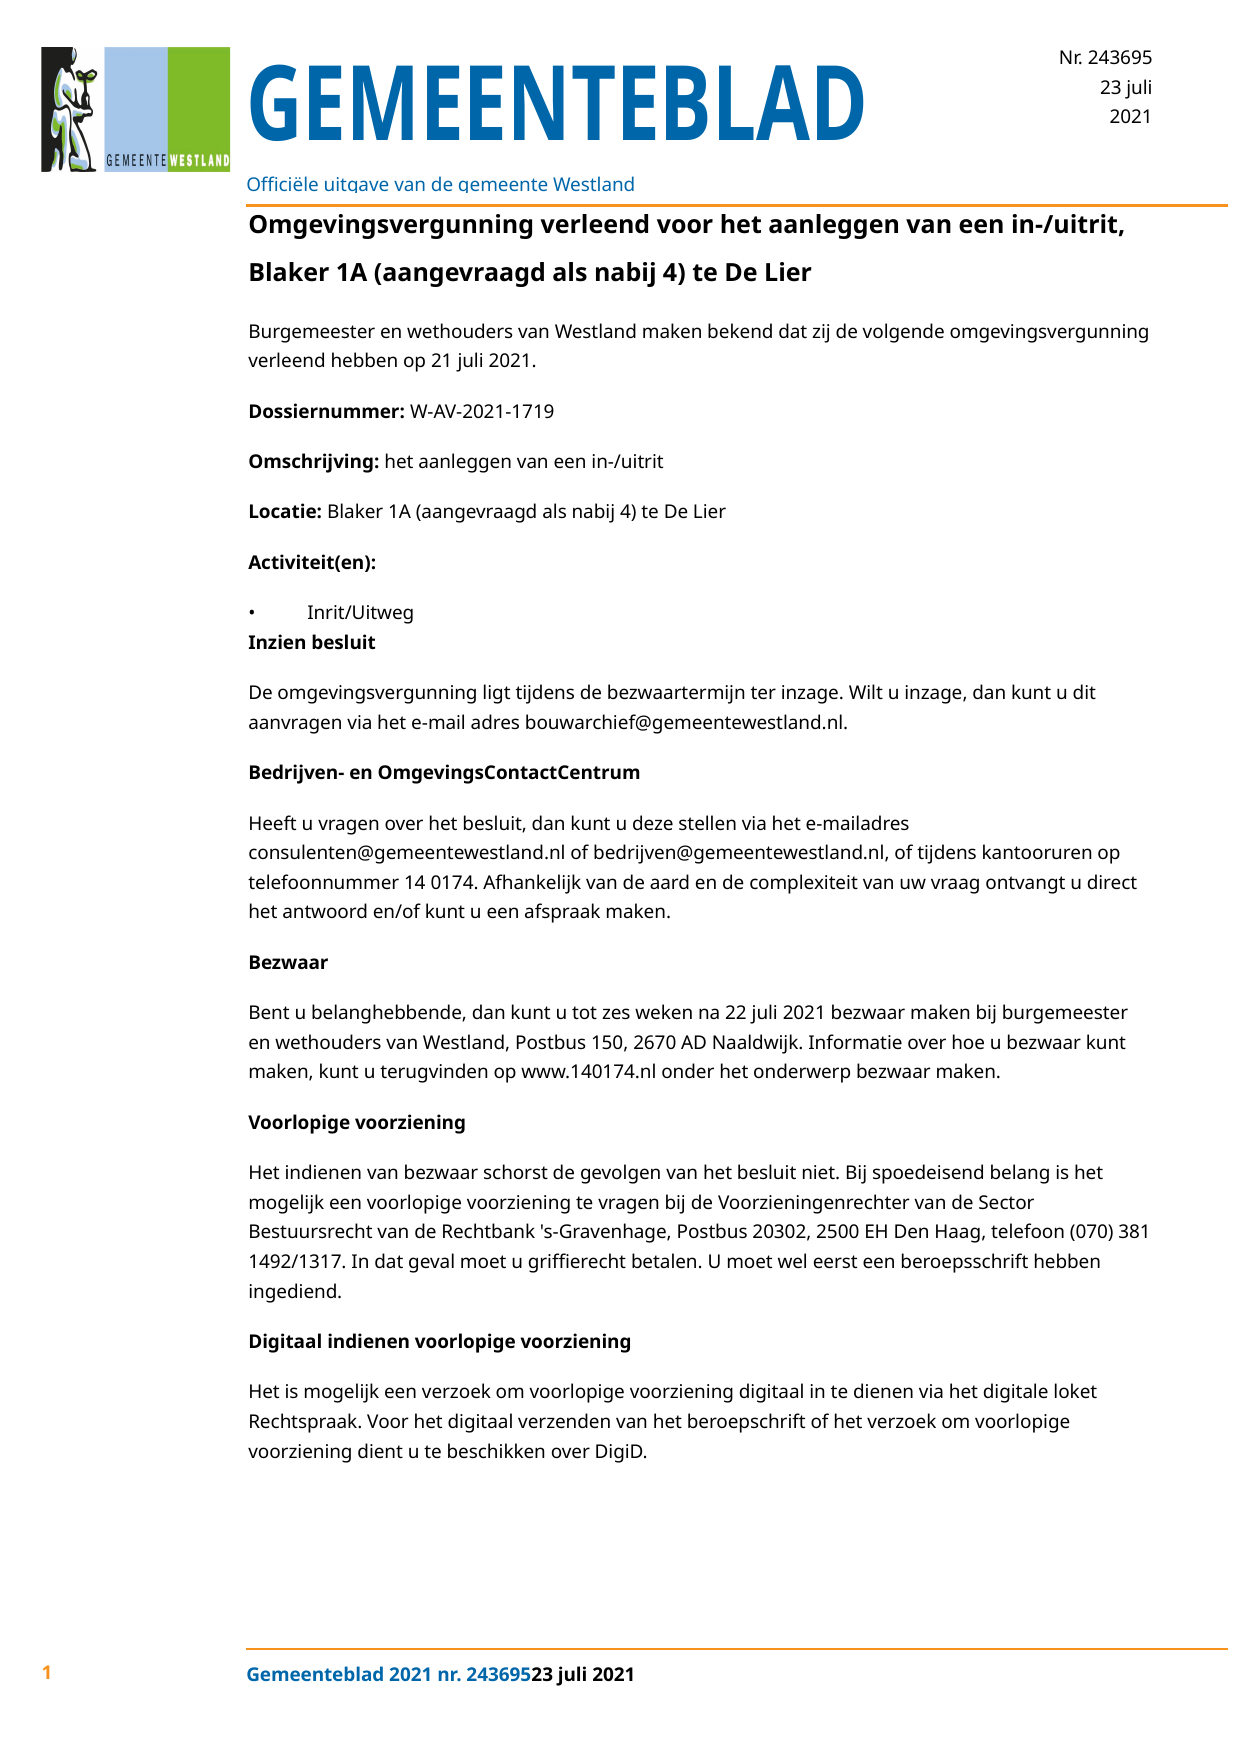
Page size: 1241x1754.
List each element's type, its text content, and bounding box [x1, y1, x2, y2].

text Het indienen van bezwaar schorst de gevolgen van het besluit niet. Bij spoedeisend belang is het mogelijk een voorlopige voorziening te vragen bij de Voorzieningenrechter van de Sector Bestuursrecht van de Rechtbank 's-Gravenhage, Postbus 20302, 2500 EH Den Haag, telefoon (070) 381 1492/1317. In dat geval moet u griffierecht betalen. U moet wel eerst een beroepsschrift hebben ingediend. [248, 1159, 1152, 1304]
text Heeft u vragen over het besluit, dan kunt u deze stellen via het e-mailadres consulenten@gemeentewestland.nl of bedrijven@gemeentewestland.nl, of tijdens kantooruren op telefoonnummer 14 0174. Afhankelijk van de aard en de complexiteit van uw vraag ontvangt u direct het antwoord en/of kunt u een afspraak maken. [248, 810, 1152, 924]
text Burgemeester en wethouders van Westland maken bekend dat zij de volgende omgevingsvergunning verleend hebben op 21 juli 2021. [248, 318, 1152, 373]
text Omschrijving: het aanleggen van een in-/uitrit [248, 448, 1152, 474]
text Bent u belanghebbende, dan kunt u tot zes weken na 22 juli 2021 bezwaar maken bij burgemeester en wethouders van Westland, Postbus 150, 2670 AD Naaldwijk. Informatie over hoe u bezwaar kunt maken, kunt u terugvinden op www.140174.nl onder het onderwerp bezwaar maken. [248, 999, 1152, 1084]
text Bedrijven- en OmgevingsContactCentrum [248, 759, 1152, 785]
picture [41, 47, 231, 172]
text Activiteit(en): [248, 549, 1152, 575]
text Locatie: Blaker 1A (aangevraagd als nabij 4) te De Lier [248, 499, 1152, 524]
text Bezwaar [248, 949, 1152, 975]
text Digitaal indienen voorlopige voorziening [248, 1328, 1152, 1354]
text Dossiernummer: W-AV-2021-1719 [248, 398, 1152, 424]
text Omgevingsvergunning verleend voor het aanleggen van een in-/uitrit, Blaker 1A (aangevraagd als nabij 4) te De Lier [248, 207, 1152, 288]
text De omgevingsvergunning ligt tijdens de bezwaartermijn ter inzage. Wilt u inzage, dan kunt u dit aanvragen via het e-mail adres bouwarchief@gemeentewestland.nl. [248, 679, 1152, 735]
text Inzien besluit [248, 629, 1152, 655]
text Het is mogelijk een verzoek om voorlopige voorziening digitaal in te dienen via het digitale loket Rechtspraak. Voor het digitaal verzenden van het beroepschrift of het verzoek om voorlopige voorziening dient u te beschikken over DigiD. [248, 1379, 1152, 1464]
text Voorlopige voorziening [248, 1109, 1152, 1135]
list Inrit/Uitweg [248, 599, 1152, 625]
